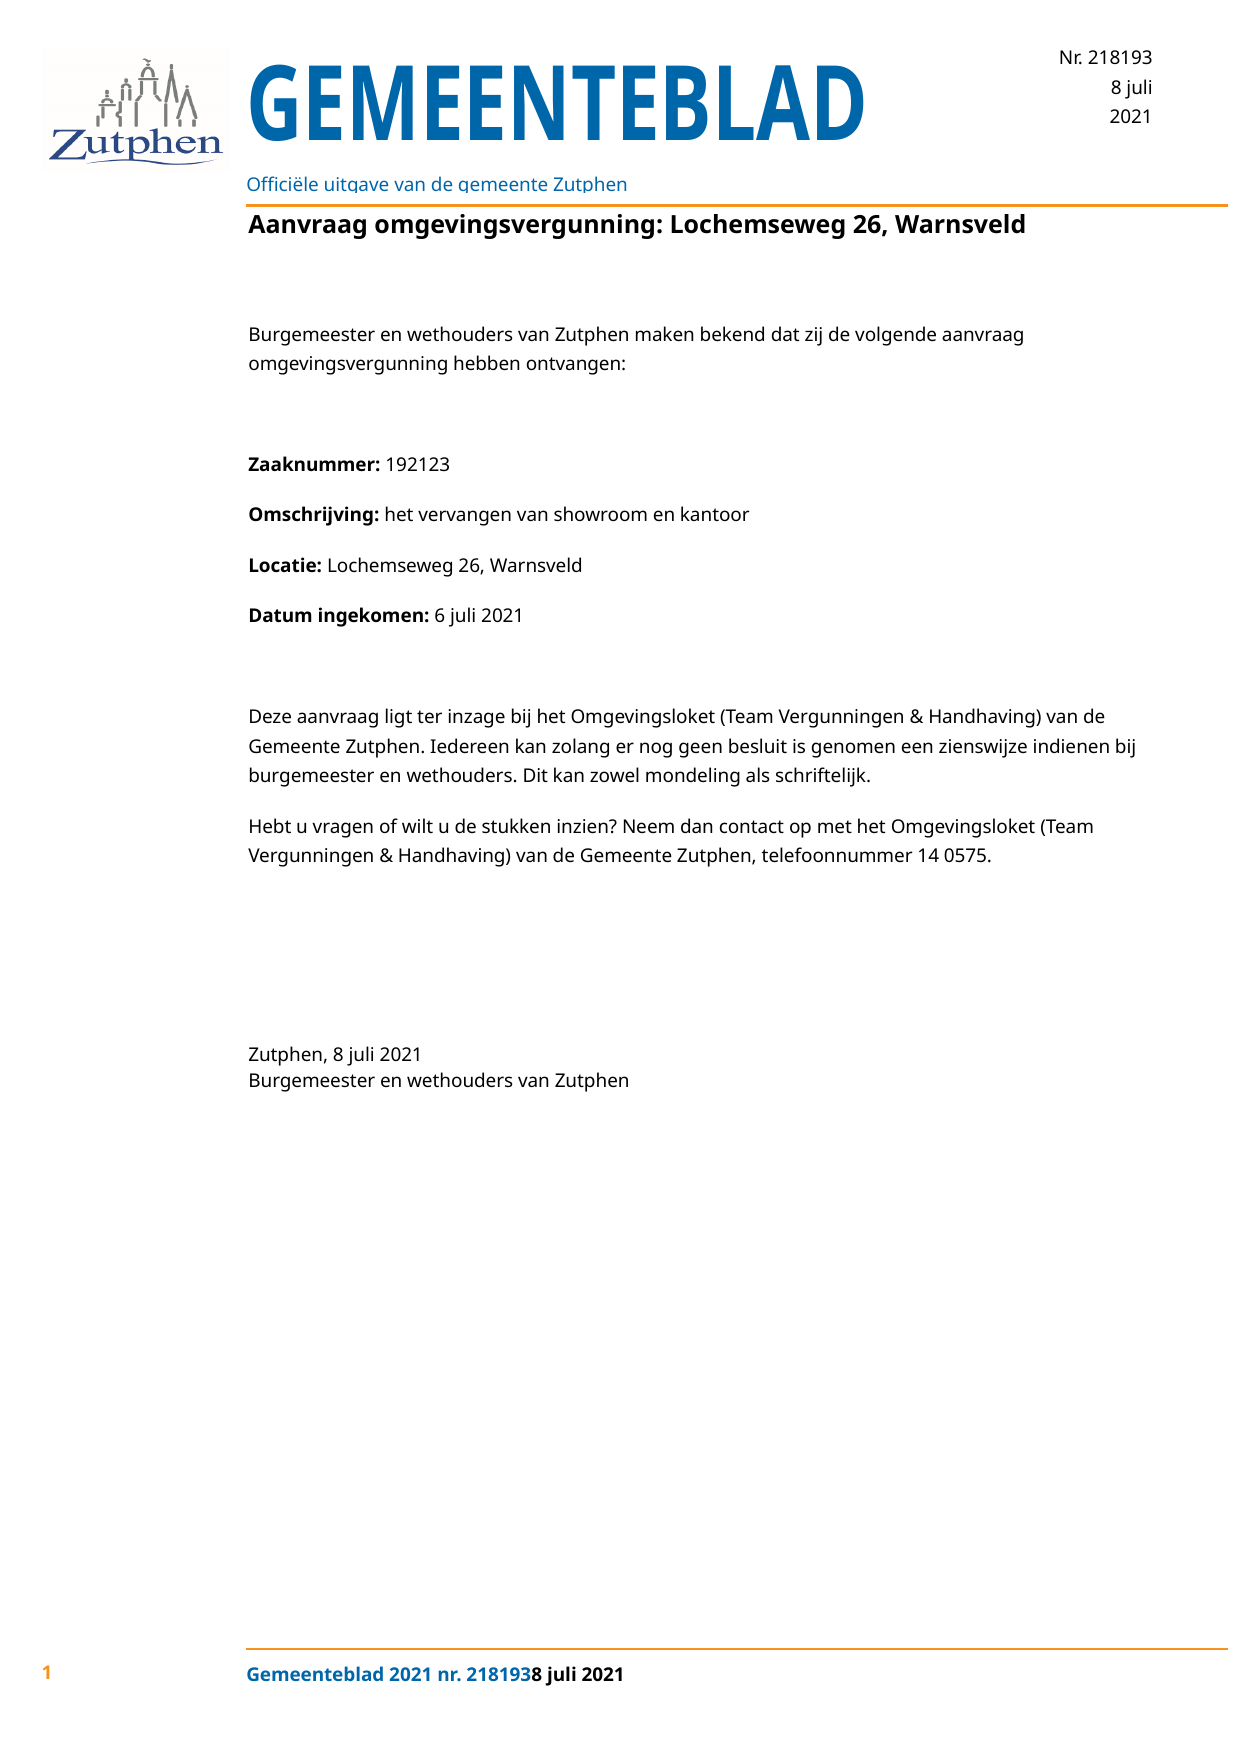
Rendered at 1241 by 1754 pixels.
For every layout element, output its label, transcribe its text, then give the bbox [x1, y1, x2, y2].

picture [41, 47, 231, 172]
text Locatie: Lochemseweg 26, Warnsveld [248, 552, 1152, 578]
text Zutphen, 8 juli 2021 [248, 1041, 1152, 1067]
text Burgemeester en wethouders van Zutphen [248, 1067, 1152, 1093]
text Aanvraag omgevingsvergunning: Lochemseweg 26, Warnsveld [248, 207, 1152, 241]
text Deze aanvraag ligt ter inzage bij het Omgevingsloket (Team Vergunningen & Handhaving) van de Gemeente Zutphen. Iedereen kan zolang er nog geen besluit is genomen een zienswijze indienen bij burgemeester en wethouders. Dit kan zowel mondeling als schriftelijk. [248, 703, 1152, 788]
text Omschrijving: het vervangen van showroom en kantoor [248, 502, 1152, 527]
text Burgemeester en wethouders van Zutphen maken bekend dat zij de volgende aanvraag omgevingsvergunning hebben ontvangen: [248, 321, 1152, 376]
text Hebt u vragen of wilt u de stukken inzien? Neem dan contact op met het Omgevingsloket (Team Vergunningen & Handhaving) van de Gemeente Zutphen, telefoonnummer 14 0575. [248, 813, 1152, 868]
text Zaaknummer: 192123 [248, 451, 1152, 477]
text Datum ingekomen: 6 juli 2021 [248, 602, 1152, 628]
